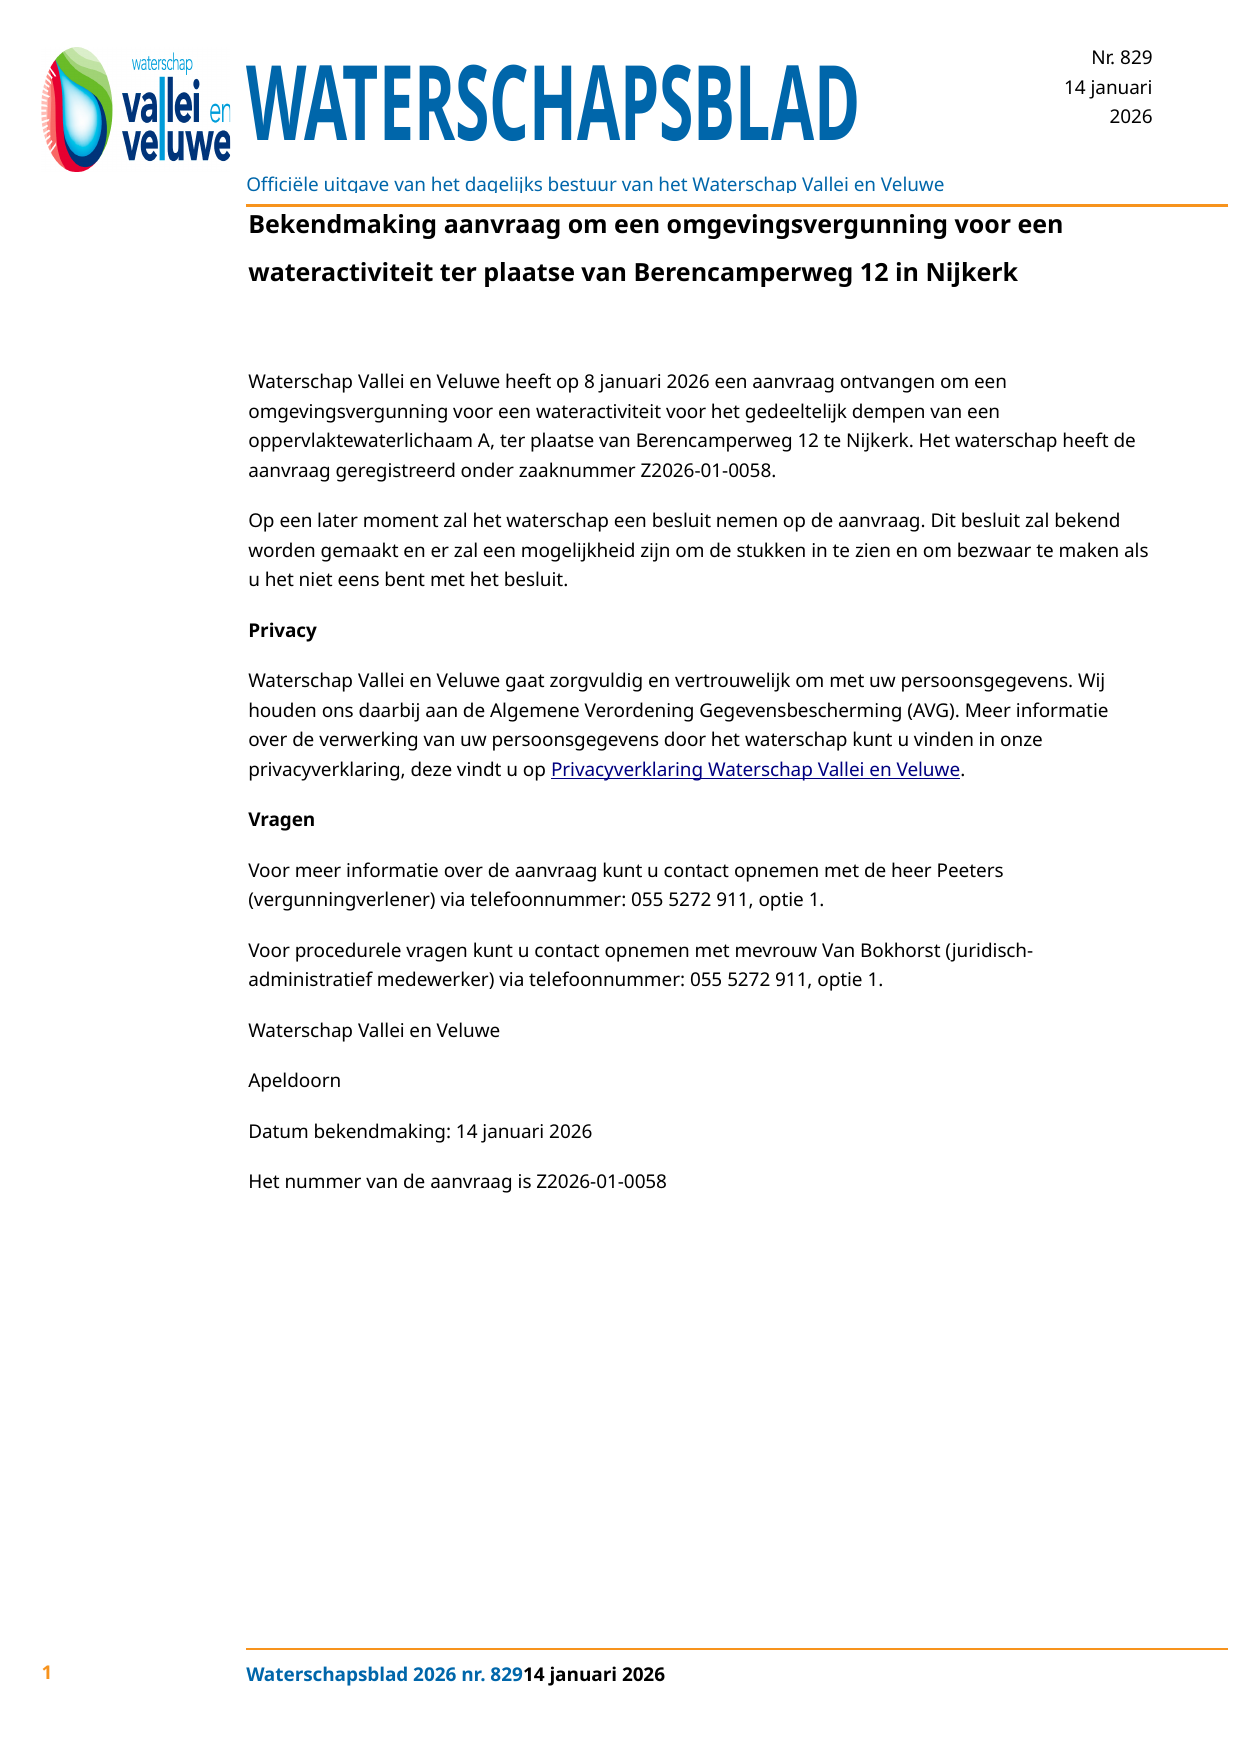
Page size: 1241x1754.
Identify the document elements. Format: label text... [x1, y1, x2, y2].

text Waterschap Vallei en Veluwe [248, 1017, 1152, 1043]
text Waterschap Vallei en Veluwe heeft op 8 januari 2026 een aanvraag ontvangen om een omgevingsvergunning voor een wateractiviteit voor het gedeeltelijk dempen van een oppervlaktewaterlichaam A, ter plaatse van Berencamperweg 12 te Nijkerk. Het waterschap heeft de aanvraag geregistreerd onder zaaknummer Z2026-01-0058. [248, 368, 1152, 483]
text Voor meer informatie over de aanvraag kunt u contact opnemen met de heer Peeters (vergunningverlener) via telefoonnummer: 055 5272 911, optie 1. [248, 857, 1152, 912]
text Apeldoorn [248, 1067, 1152, 1093]
text Waterschap Vallei en Veluwe gaat zorgvuldig en vertrouwelijk om met uw persoonsgegevens. Wij houden ons daarbij aan de Algemene Verordening Gegevensbescherming (AVG). Meer informatie over de verwerking van uw persoonsgegevens door het waterschap kunt u vinden in onze privacyverklaring, deze vindt u op Privacyverklaring Waterschap Vallei en Veluwe. [248, 667, 1152, 782]
text Voor procedurele vragen kunt u contact opnemen met mevrouw Van Bokhorst (juridisch-administratief medewerker) via telefoonnummer: 055 5272 911, optie 1. [248, 937, 1152, 992]
picture [41, 47, 231, 172]
text Vragen [248, 807, 1152, 832]
text Bekendmaking aanvraag om een omgevingsvergunning voor een wateractiviteit ter plaatse van Berencamperweg 12 in Nijkerk [248, 207, 1152, 288]
text Datum bekendmaking: 14 januari 2026 [248, 1118, 1152, 1144]
text Privacy [248, 617, 1152, 643]
text Het nummer van de aanvraag is Z2026-01-0058 [248, 1168, 1152, 1194]
text Op een later moment zal het waterschap een besluit nemen op de aanvraag. Dit besluit zal bekend worden gemaakt en er zal een mogelijkheid zijn om de stukken in te zien en om bezwaar te maken als u het niet eens bent met het besluit. [248, 507, 1152, 592]
